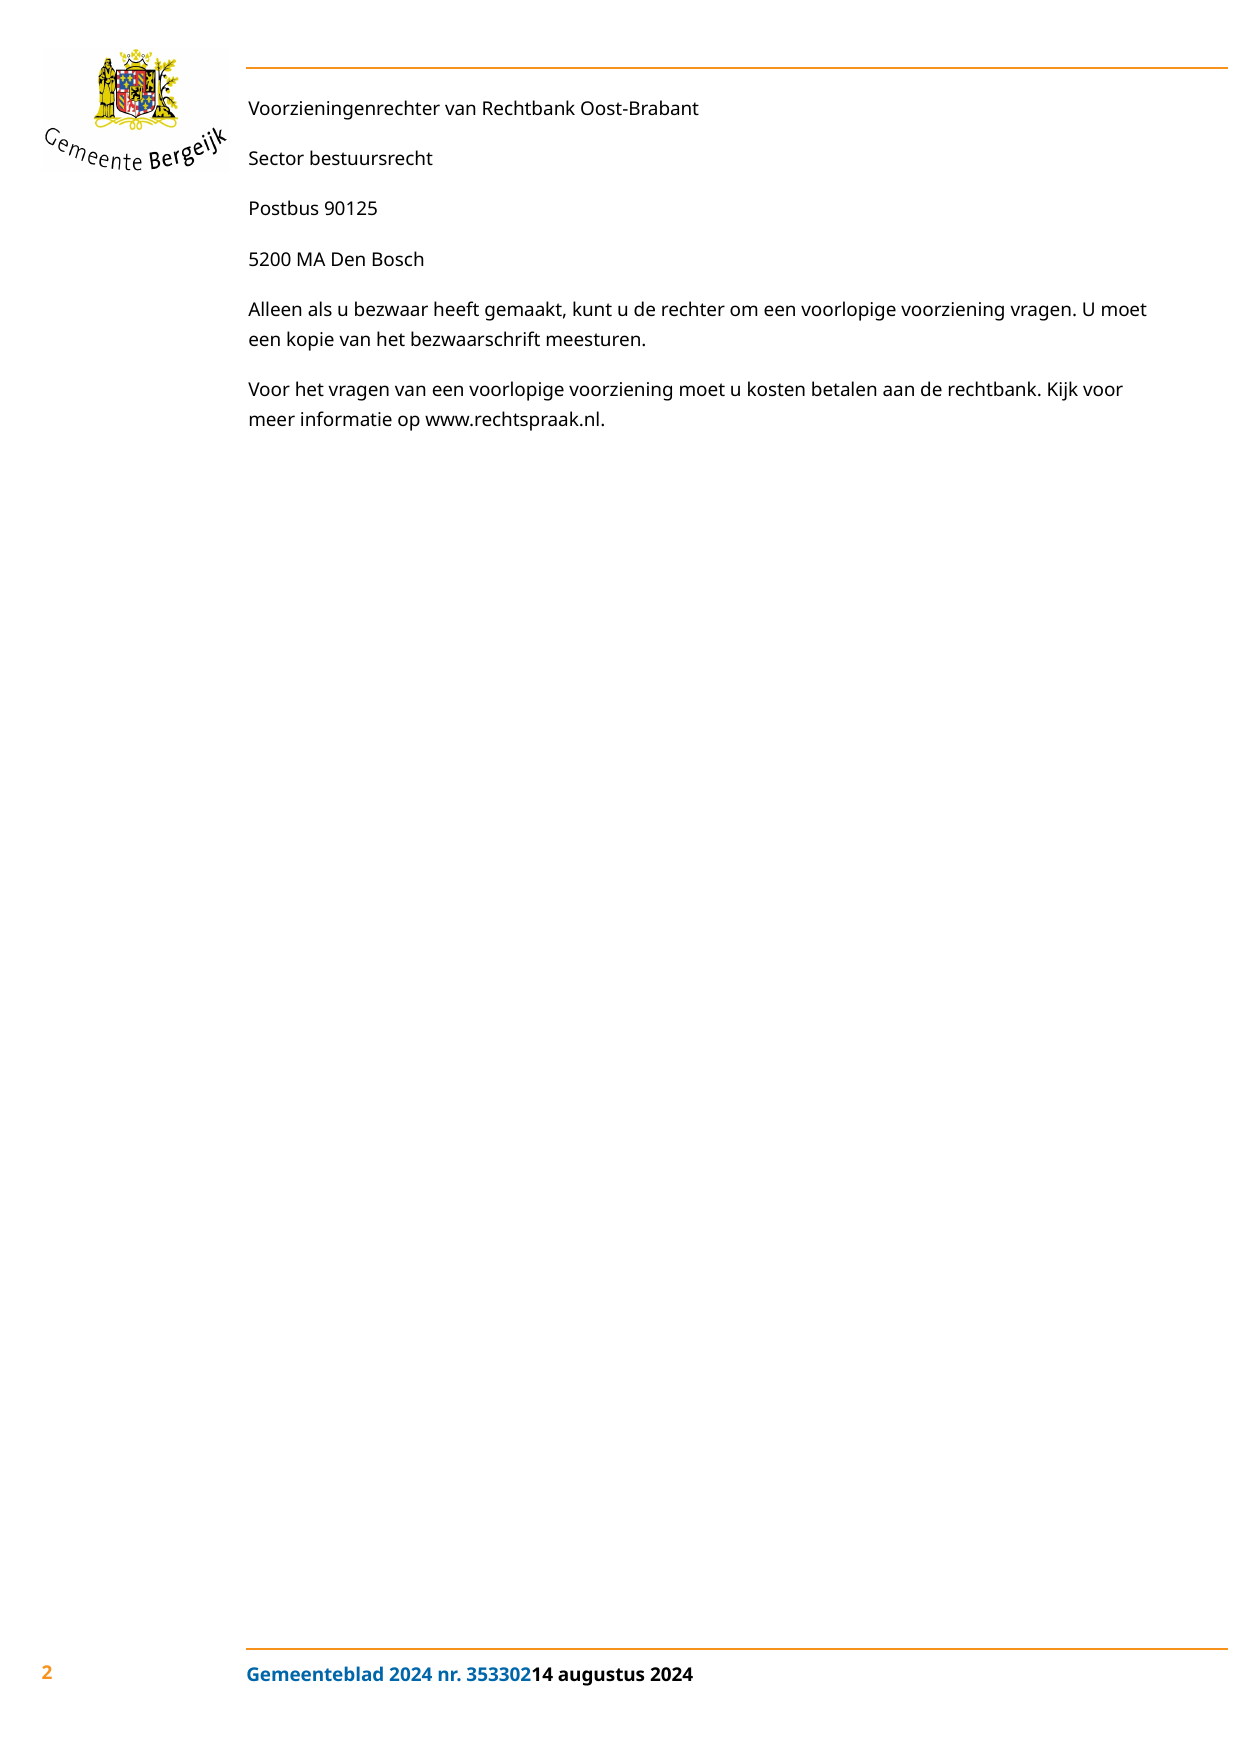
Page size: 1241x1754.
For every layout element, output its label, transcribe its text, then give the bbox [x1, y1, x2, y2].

text 5200 MA Den Bosch [248, 246, 1152, 272]
text Sector bestuursrecht [248, 145, 1152, 171]
text Alleen als u bezwaar heeft gemaakt, kunt u de rechter om een voorlopige voorziening vragen. U moet een kopie van het bezwaarschrift meesturen. [248, 296, 1152, 352]
text Voorzieningenrechter van Rechtbank Oost-Brabant [248, 95, 1152, 121]
picture [41, 47, 231, 172]
text Postbus 90125 [248, 196, 1152, 221]
text Voor het vragen van een voorlopige voorziening moet u kosten betalen aan de rechtbank. Kijk voor meer informatie op www.rechtspraak.nl. [248, 376, 1152, 432]
